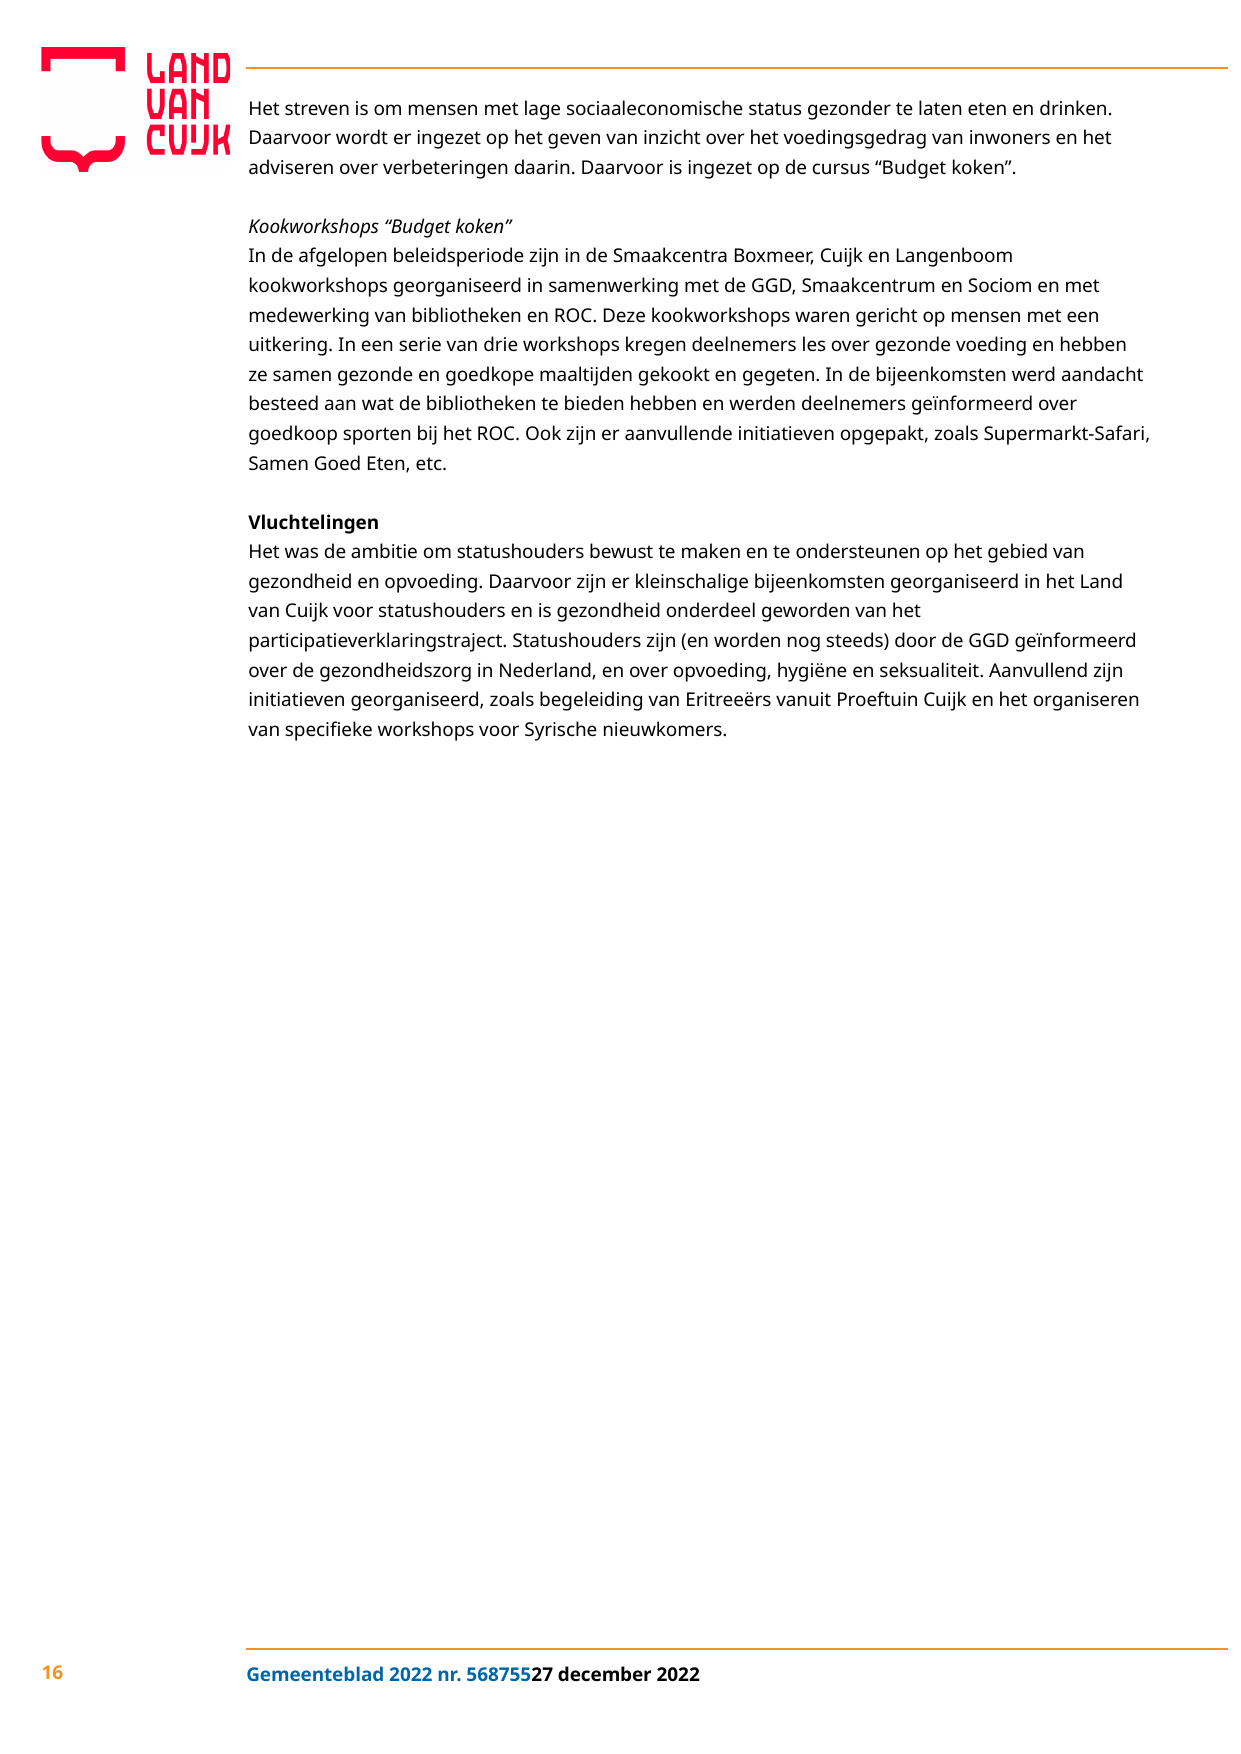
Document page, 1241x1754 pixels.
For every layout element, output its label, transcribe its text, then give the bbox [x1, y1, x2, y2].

picture [41, 47, 231, 172]
text Kookworkshops “Budget koken” [248, 213, 1152, 239]
text Het streven is om mensen met lage sociaaleconomische status gezonder te laten eten en drinken. Daarvoor wordt er ingezet op het geven van inzicht over het voedingsgedrag van inwoners en het adviseren over verbeteringen daarin. Daarvoor is ingezet op de cursus “Budget koken”. [248, 95, 1152, 180]
text Vluchtelingen [248, 509, 1152, 535]
text Het was de ambitie om statushouders bewust te maken en te ondersteunen op het gebied van gezondheid en opvoeding. Daarvoor zijn er kleinschalige bijeenkomsten georganiseerd in het Land van Cuijk voor statushouders en is gezondheid onderdeel geworden van het participatieverklaringstraject. Statushouders zijn (en worden nog steeds) door de GGD geïnformeerd over de gezondheidszorg in Nederland, en over opvoeding, hygiëne en seksualiteit. Aanvullend zijn initiatieven georganiseerd, zoals begeleiding van Eritreeërs vanuit Proeftuin Cuijk en het organiseren van specifieke workshops voor Syrische nieuwkomers. [248, 538, 1152, 742]
text In de afgelopen beleidsperiode zijn in de Smaakcentra Boxmeer, Cuijk en Langenboom kookworkshops georganiseerd in samenwerking met de GGD, Smaakcentrum en Sociom en met medewerking van bibliotheken en ROC. Deze kookworkshops waren gericht op mensen met een uitkering. In een serie van drie workshops kregen deelnemers les over gezonde voeding en hebben ze samen gezonde en goedkope maaltijden gekookt en gegeten. In de bijeenkomsten werd aandacht besteed aan wat de bibliotheken te bieden hebben en werden deelnemers geïnformeerd over goedkoop sporten bij het ROC. Ook zijn er aanvullende initiatieven opgepakt, zoals Supermarkt-Safari, Samen Goed Eten, etc. [248, 243, 1152, 476]
